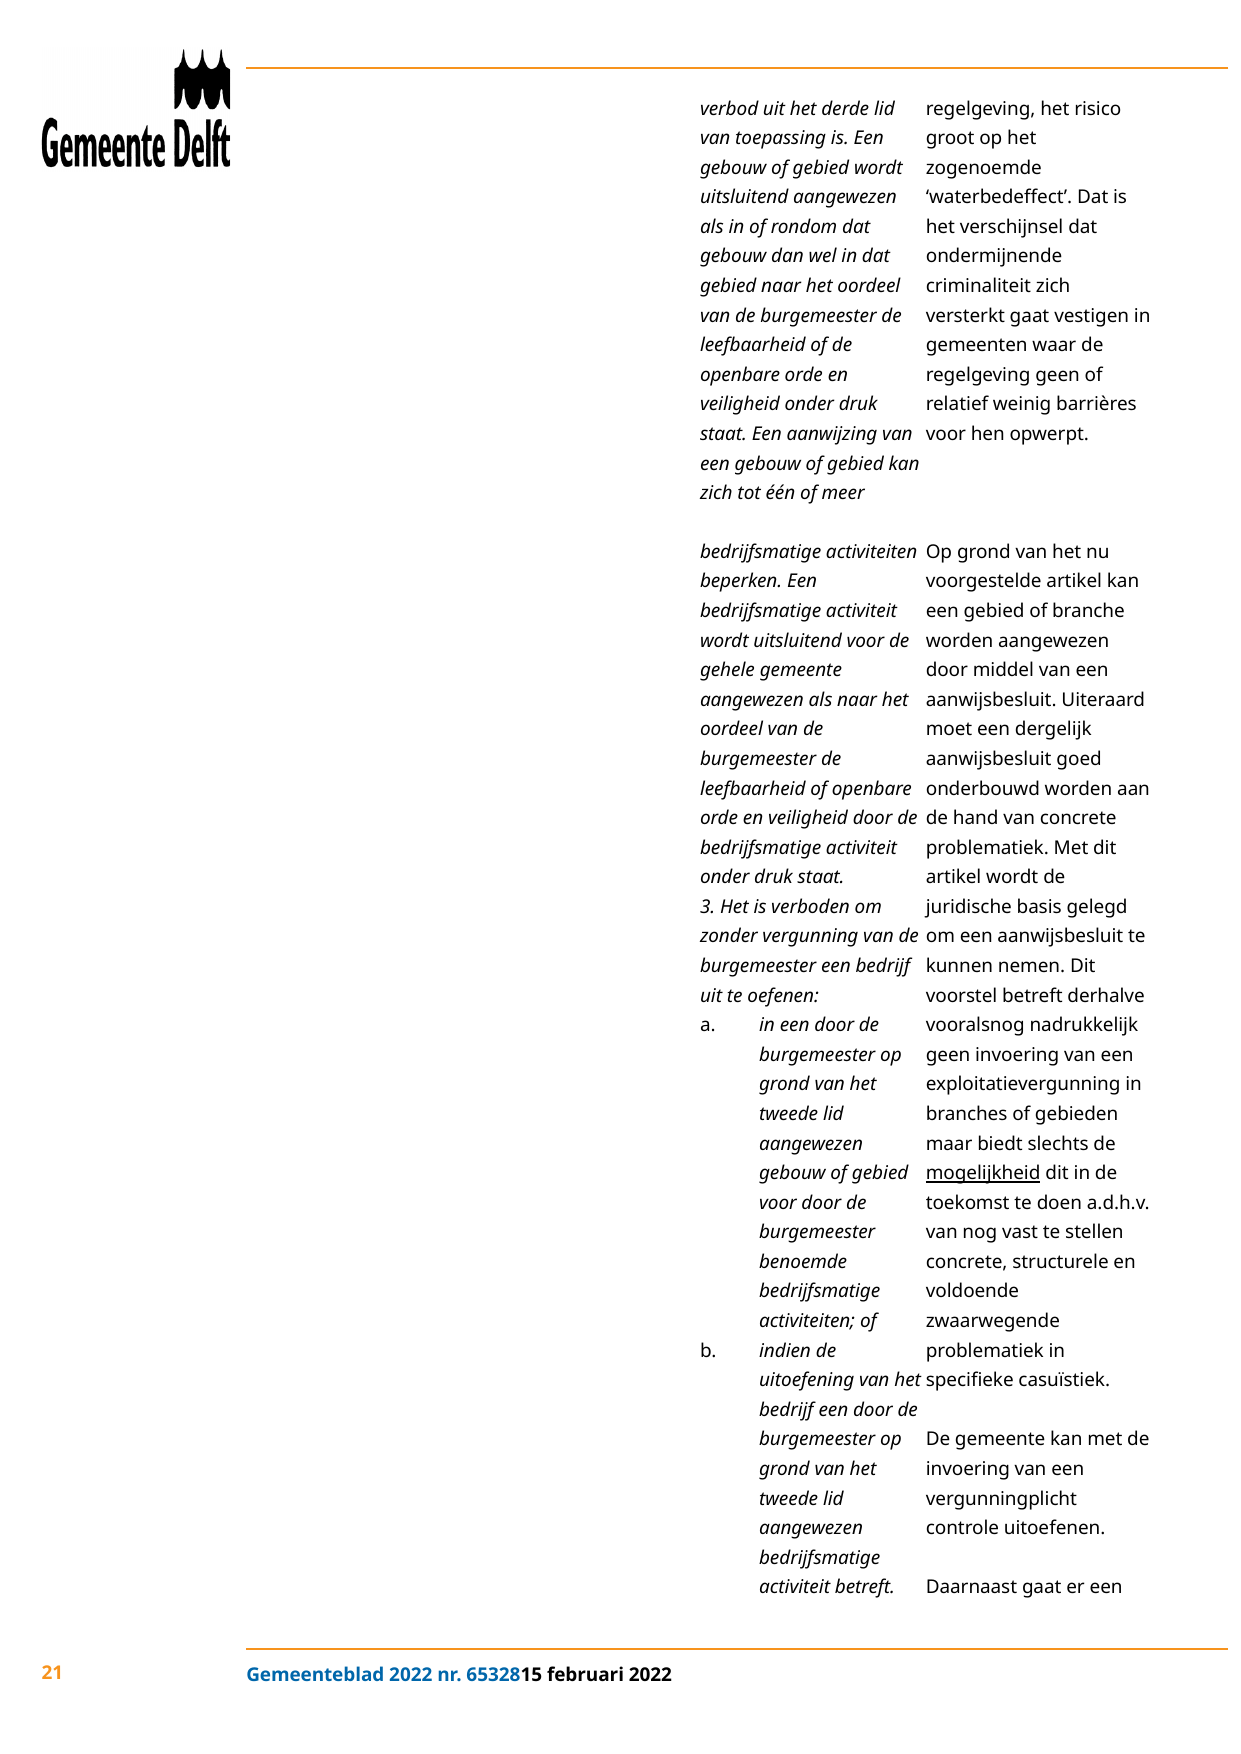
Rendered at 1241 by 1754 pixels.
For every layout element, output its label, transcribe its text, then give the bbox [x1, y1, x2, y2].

table_cell [474, 95, 700, 505]
table_header [248, 538, 474, 1599]
table_header Op grond van het nu voorgestelde artikel kan een gebied of branche worden aangewezen door middel van een aanwijsbesluit. Uiteraard moet een dergelijk aanwijsbesluit goed onderbouwd worden aan de hand van concrete problematiek. Met dit artikel wordt de juridische basis gelegd om een aanwijsbesluit te kunnen nemen. Dit voorstel betreft derhalve vooralsnog nadrukkelijk geen invoering van een exploitatievergunning in branches of gebieden maar biedt slechts de mogelijkheid dit in de toekomst te doen a.d.h.v. van nog vast te stellen concrete, structurele en voldoende zwaarwegende problematiek in specifieke casuïstiek. De gemeente kan met de invoering van een vergunningplicht controle uitoefenen. Daarnaast gaat er een [926, 538, 1152, 1599]
picture [41, 47, 231, 172]
table_cell verbod uit het derde lid van toepassing is. Een gebouw of gebied wordt uitsluitend aangewezen als in of rondom dat gebouw dan wel in dat gebied naar het oordeel van de burgemeester de leefbaarheid of de openbare orde en veiligheid onder druk staat. Een aanwijzing van een gebouw of gebied kan zich tot één of meer [700, 95, 926, 505]
table_cell [248, 95, 474, 505]
table_cell regelgeving, het risico groot op het zogenoemde ‘waterbedeffect’. Dat is het verschijnsel dat ondermijnende criminaliteit zich versterkt gaat vestigen in gemeenten waar de regelgeving geen of relatief weinig barrières voor hen opwerpt. [926, 95, 1152, 505]
table_header [474, 538, 700, 1599]
table_header bedrijfsmatige activiteiten beperken. Een bedrijfsmatige activiteit wordt uitsluitend voor de gehele gemeente aangewezen als naar het oordeel van de burgemeester de leefbaarheid of openbare orde en veiligheid door de bedrijfsmatige activiteit onder druk staat. 3. Het is verboden om zonder vergunning van de burgemeester een bedrijf uit te oefenen: in een door de burgemeester op grond van het tweede lid aangewezen gebouw of gebied voor door de burgemeester benoemde bedrijfsmatige activiteiten; of indien de uitoefening van het bedrijf een door de burgemeester op grond van het tweede lid aangewezen bedrijfsmatige activiteit betreft. [700, 538, 926, 1599]
